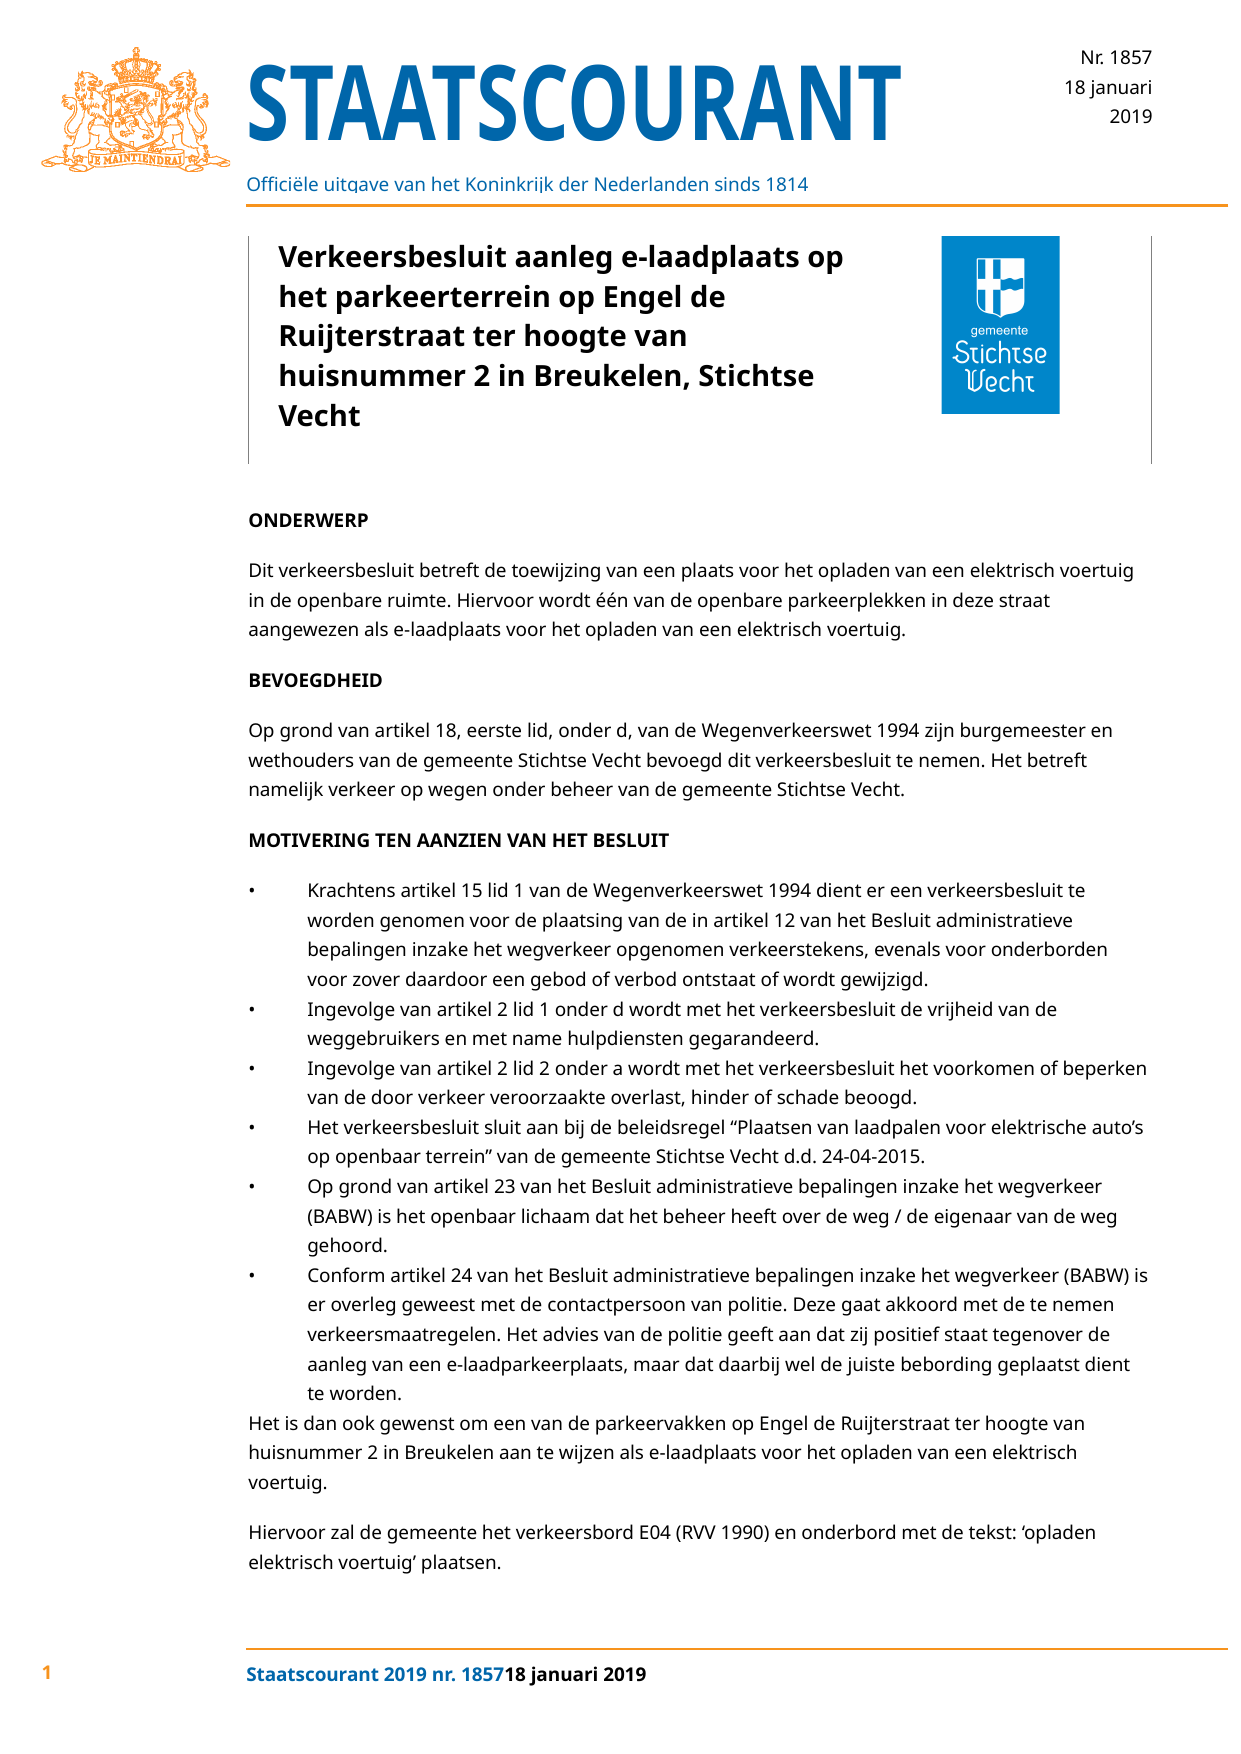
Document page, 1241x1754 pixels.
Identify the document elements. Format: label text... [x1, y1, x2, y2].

list Conform artikel 24 van het Besluit administratieve bepalingen inzake het wegverkeer (BABW) is er overleg geweest met de contactpersoon van politie. Deze gaat akkoord met de te nemen verkeersmaatregelen. Het advies van de politie geeft aan dat zij positief staat tegenover de aanleg van een e-laadparkeerplaats, maar dat daarbij wel de juiste bebording geplaatst dient te worden. [248, 1262, 1152, 1406]
picture [1013, 370, 1020, 391]
list Op grond van artikel 23 van het Besluit administratieve bepalingen inzake het wegverkeer (BABW) is het openbaar lichaam dat het beheer heeft over de weg / de eigenaar van de weg gehoord. [248, 1173, 1152, 1258]
table_header [850, 236, 941, 413]
list Ingevolge van artikel 2 lid 1 onder d wordt met het verkeersbesluit de vrijheid van de weggebruikers en met name hulpdiensten gegarandeerd. [248, 996, 1152, 1051]
text Hiervoor zal de gemeente het verkeersbord E04 (RVV 1990) en onderbord met de tekst: ‘opladen elektrisch voertuig’ plaatsen. [248, 1519, 1152, 1575]
list Krachtens artikel 15 lid 1 van de Wegenverkeerswet 1994 dient er een verkeersbesluit te worden genomen voor de plaatsing van de in artikel 12 van het Besluit administratieve bepalingen inzake het wegverkeer opgenomen verkeerstekens, evenals voor onderborden voor zover daardoor een gebod of verbod ontstaat of wordt gewijzigd. [248, 877, 1152, 992]
text Op grond van artikel 18, eerste lid, onder d, van de Wegenverkeerswet 1994 zijn burgemeester en wethouders van de gemeente Stichtse Vecht bevoegd dit verkeersbesluit te nemen. Het betreft namelijk verkeer op wegen onder beheer van de gemeente Stichtse Vecht. [248, 717, 1152, 802]
table_header [1060, 236, 1151, 413]
picture [977, 259, 1000, 313]
text MOTIVERING TEN AANZIEN VAN HET BESLUIT [248, 827, 1152, 853]
text BEVOEGDHEID [248, 667, 1152, 693]
picture [1013, 348, 1019, 359]
picture [1001, 259, 1024, 279]
picture [41, 47, 231, 172]
table_header [850, 414, 1151, 464]
text Dit verkeersbesluit betreft de toewijzing van een plaats voor het opladen van een elektrisch voertuig in de openbare ruimte. Hiervoor wordt één van de openbare parkeerplekken in deze straat aangewezen als e-laadplaats voor het opladen van een elektrisch voertuig. [248, 557, 1152, 642]
text ONDERWERP [248, 507, 1152, 533]
text Het is dan ook gewenst om een van de parkeervakken op Engel de Ruijterstraat ter hoogte van huisnummer 2 in Breukelen aan te wijzen als e-laadplaats voor het opladen van een elektrisch voertuig. [248, 1410, 1152, 1495]
list Ingevolge van artikel 2 lid 2 onder a wordt met het verkeersbesluit het voorkomen of beperken van de door verkeer veroorzaakte overlast, hinder of schade beoogd. [248, 1055, 1152, 1110]
picture [1027, 377, 1032, 389]
picture [1000, 289, 1024, 317]
list Het verkeersbesluit sluit aan bij de beleidsregel “Plaatsen van laadpalen voor elektrische auto’s op openbaar terrein” van de gemeente Stichtse Vecht d.d. 24-04-2015. [248, 1114, 1152, 1169]
picture [971, 348, 977, 359]
table_header Verkeersbesluit aanleg e-laadplaats op het parkeerterrein op Engel de Ruijterstraat ter hoogte van huisnummer 2 in Breukelen, Stichtse Vecht [249, 236, 850, 464]
